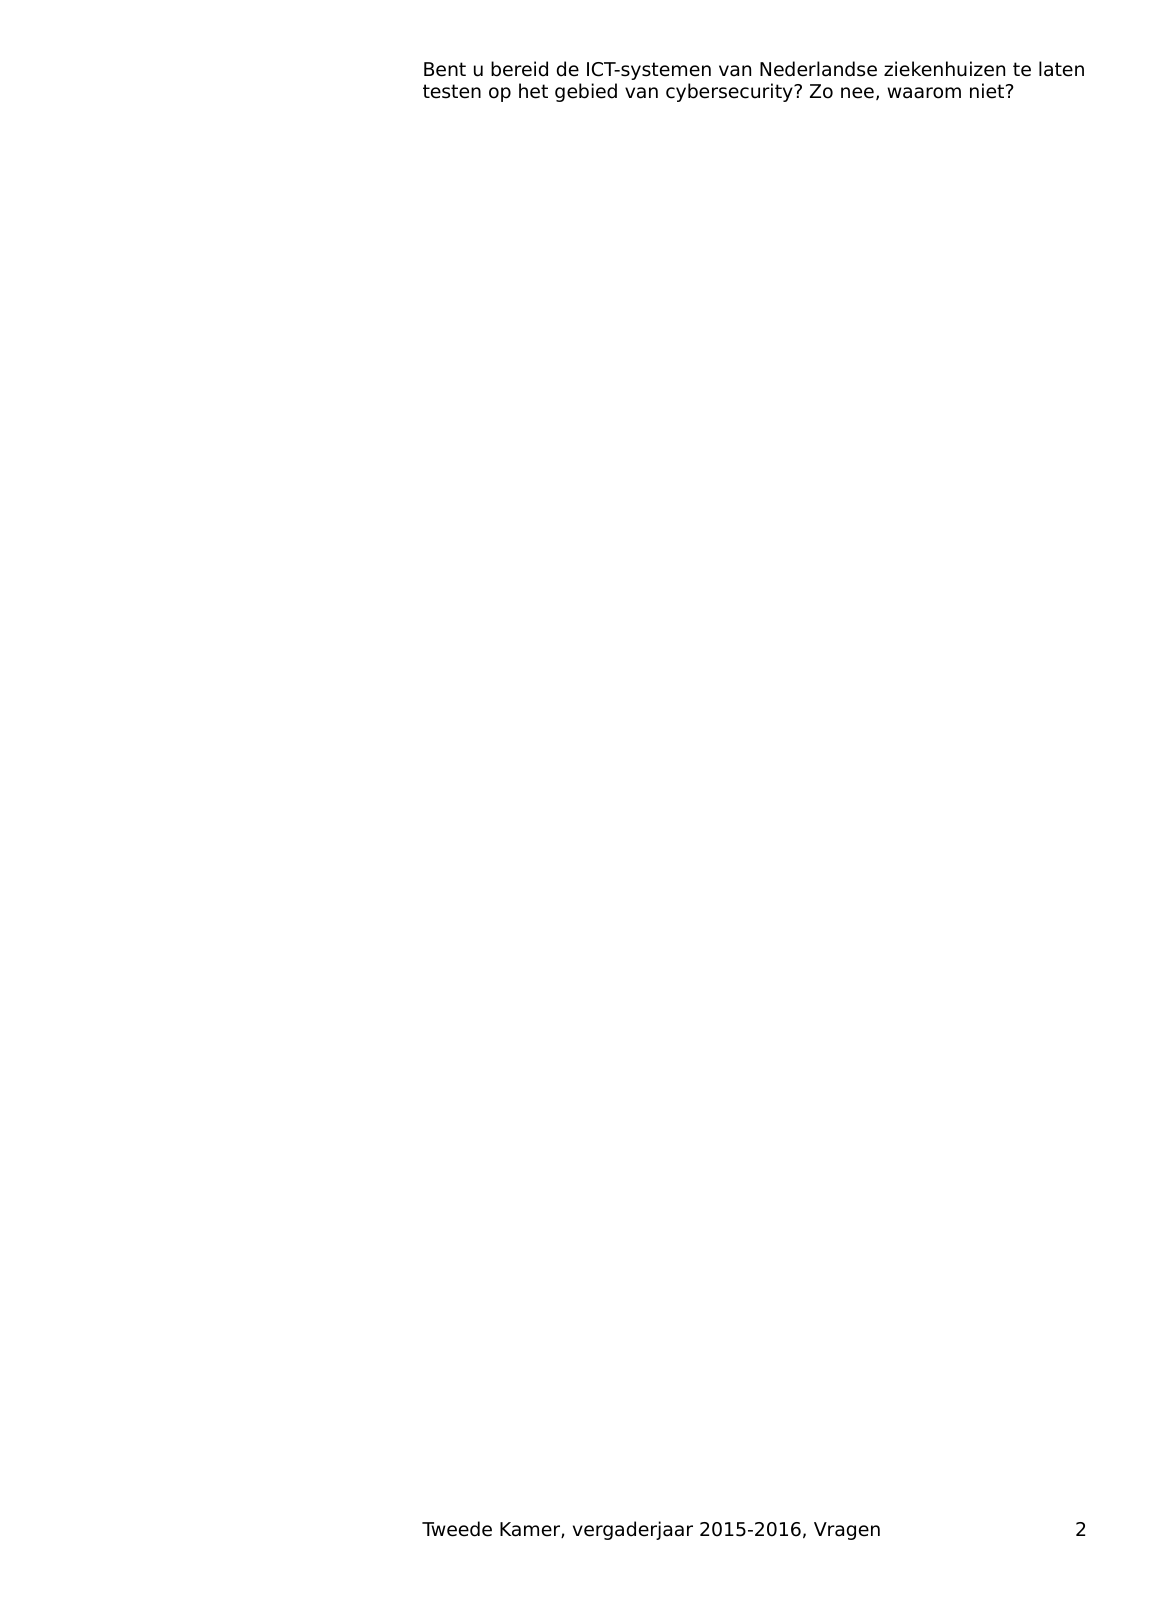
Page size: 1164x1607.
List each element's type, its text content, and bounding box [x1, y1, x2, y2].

text Bent u bereid de ICT-systemen van Nederlandse ziekenhuizen te laten testen op het gebied van cybersecurity? Zo nee, waarom niet? [422, 59, 1087, 103]
